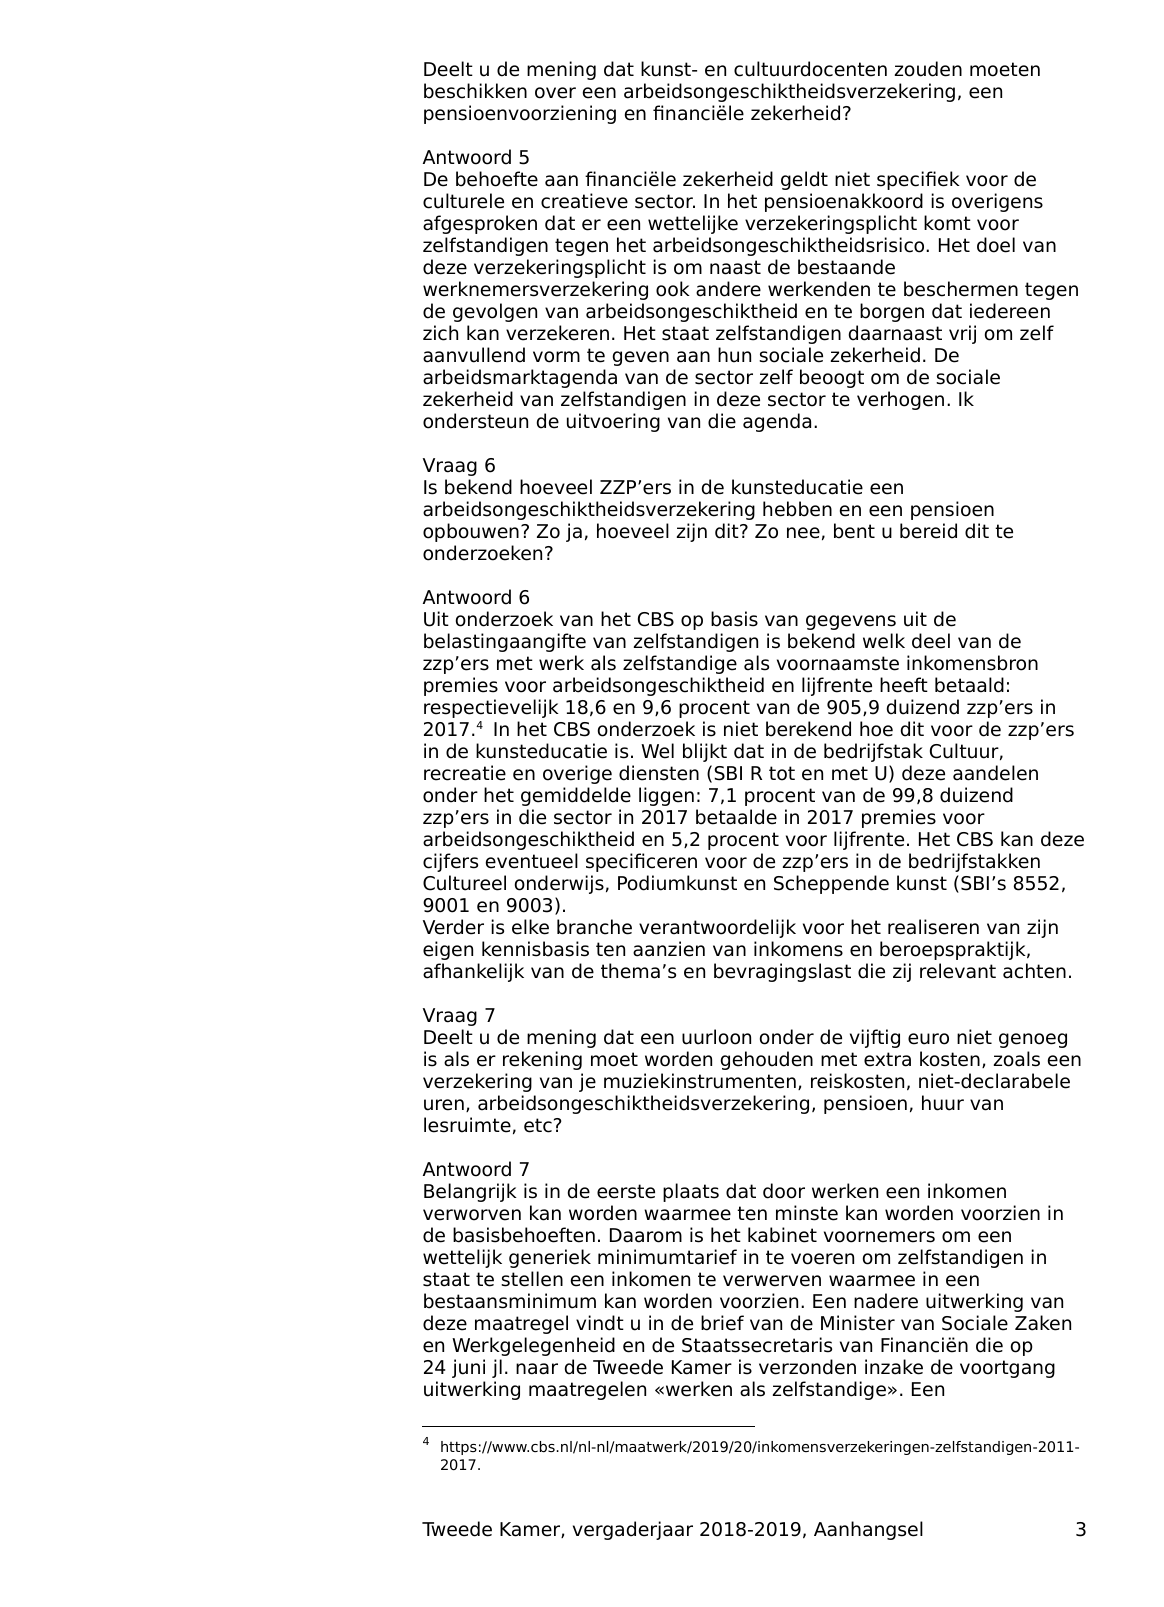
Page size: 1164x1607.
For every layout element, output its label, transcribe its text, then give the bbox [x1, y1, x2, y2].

text Antwoord 7 [422, 1159, 1087, 1181]
text Deelt u de mening dat een uurloon onder de vijftig euro niet genoeg is als er rekening moet worden gehouden met extra kosten, zoals een verzekering van je muziekinstrumenten, reiskosten, niet-declarabele uren, arbeidsongeschiktheidsverzekering, pensioen, huur van lesruimte, etc? [422, 1027, 1087, 1137]
text Antwoord 5 [422, 147, 1087, 169]
text https://www.cbs.nl/nl-nl/maatwerk/2019/20/inkomensverzekeringen-zelfstandigen-2011-2017. [422, 1435, 1087, 1474]
text Vraag 6 [422, 455, 1087, 477]
text De behoefte aan financiële zekerheid geldt niet specifiek voor de culturele en creatieve sector. In het pensioenakkoord is overigens afgesproken dat er een wettelijke verzekeringsplicht komt voor zelfstandigen tegen het arbeidsongeschiktheidsrisico. Het doel van deze verzekeringsplicht is om naast de bestaande werknemersverzekering ook andere werkenden te beschermen tegen de gevolgen van arbeidsongeschiktheid en te borgen dat iedereen zich kan verzekeren. Het staat zelfstandigen daarnaast vrij om zelf aanvullend vorm te geven aan hun sociale zekerheid. De arbeidsmarktagenda van de sector zelf beoogt om de sociale zekerheid van zelfstandigen in deze sector te verhogen. Ik ondersteun de uitvoering van die agenda. [422, 169, 1087, 433]
text Uit onderzoek van het CBS op basis van gegevens uit de belastingaangifte van zelfstandigen is bekend welk deel van de zzp’ers met werk als zelfstandige als voornaamste inkomensbron premies voor arbeidsongeschiktheid en lijfrente heeft betaald: respectievelijk 18,6 en 9,6 procent van de 905,9 duizend zzp’ers in 2017. In het CBS onderzoek is niet berekend hoe dit voor de zzp’ers in de kunsteducatie is. Wel blijkt dat in de bedrijfstak Cultuur, recreatie en overige diensten (SBI R tot en met U) deze aandelen onder het gemiddelde liggen: 7,1 procent van de 99,8 duizend zzp’ers in die sector in 2017 betaalde in 2017 premies voor arbeidsongeschiktheid en 5,2 procent voor lijfrente. Het CBS kan deze cijfers eventueel specificeren voor de zzp’ers in de bedrijfstakken Cultureel onderwijs, Podiumkunst en Scheppende kunst (SBI’s 8552, 9001 en 9003). [422, 609, 1087, 917]
text Vraag 7 [422, 1005, 1087, 1027]
text Deelt u de mening dat kunst- en cultuurdocenten zouden moeten beschikken over een arbeidsongeschiktheidsverzekering, een pensioenvoorziening en financiële zekerheid? [422, 59, 1087, 125]
text Is bekend hoeveel ZZP’ers in de kunsteducatie een arbeidsongeschiktheidsverzekering hebben en een pensioen opbouwen? Zo ja, hoeveel zijn dit? Zo nee, bent u bereid dit te onderzoeken? [422, 477, 1087, 565]
text Belangrijk is in de eerste plaats dat door werken een inkomen verworven kan worden waarmee ten minste kan worden voorzien in de basisbehoeften. Daarom is het kabinet voornemers om een wettelijk generiek minimumtarief in te voeren om zelfstandigen in staat te stellen een inkomen te verwerven waarmee in een bestaansminimum kan worden voorzien. Een nadere uitwerking van deze maatregel vindt u in de brief van de Minister van Sociale Zaken en Werkgelegenheid en de Staatssecretaris van Financiën die op 24 juni jl. naar de Tweede Kamer is verzonden inzake de voortgang uitwerking maatregelen «werken als zelfstandige». Een [422, 1181, 1087, 1401]
text Antwoord 6 [422, 587, 1087, 609]
text Verder is elke branche verantwoordelijk voor het realiseren van zijn eigen kennisbasis ten aanzien van inkomens en beroepspraktijk, afhankelijk van de thema’s en bevragingslast die zij relevant achten. [422, 917, 1087, 983]
